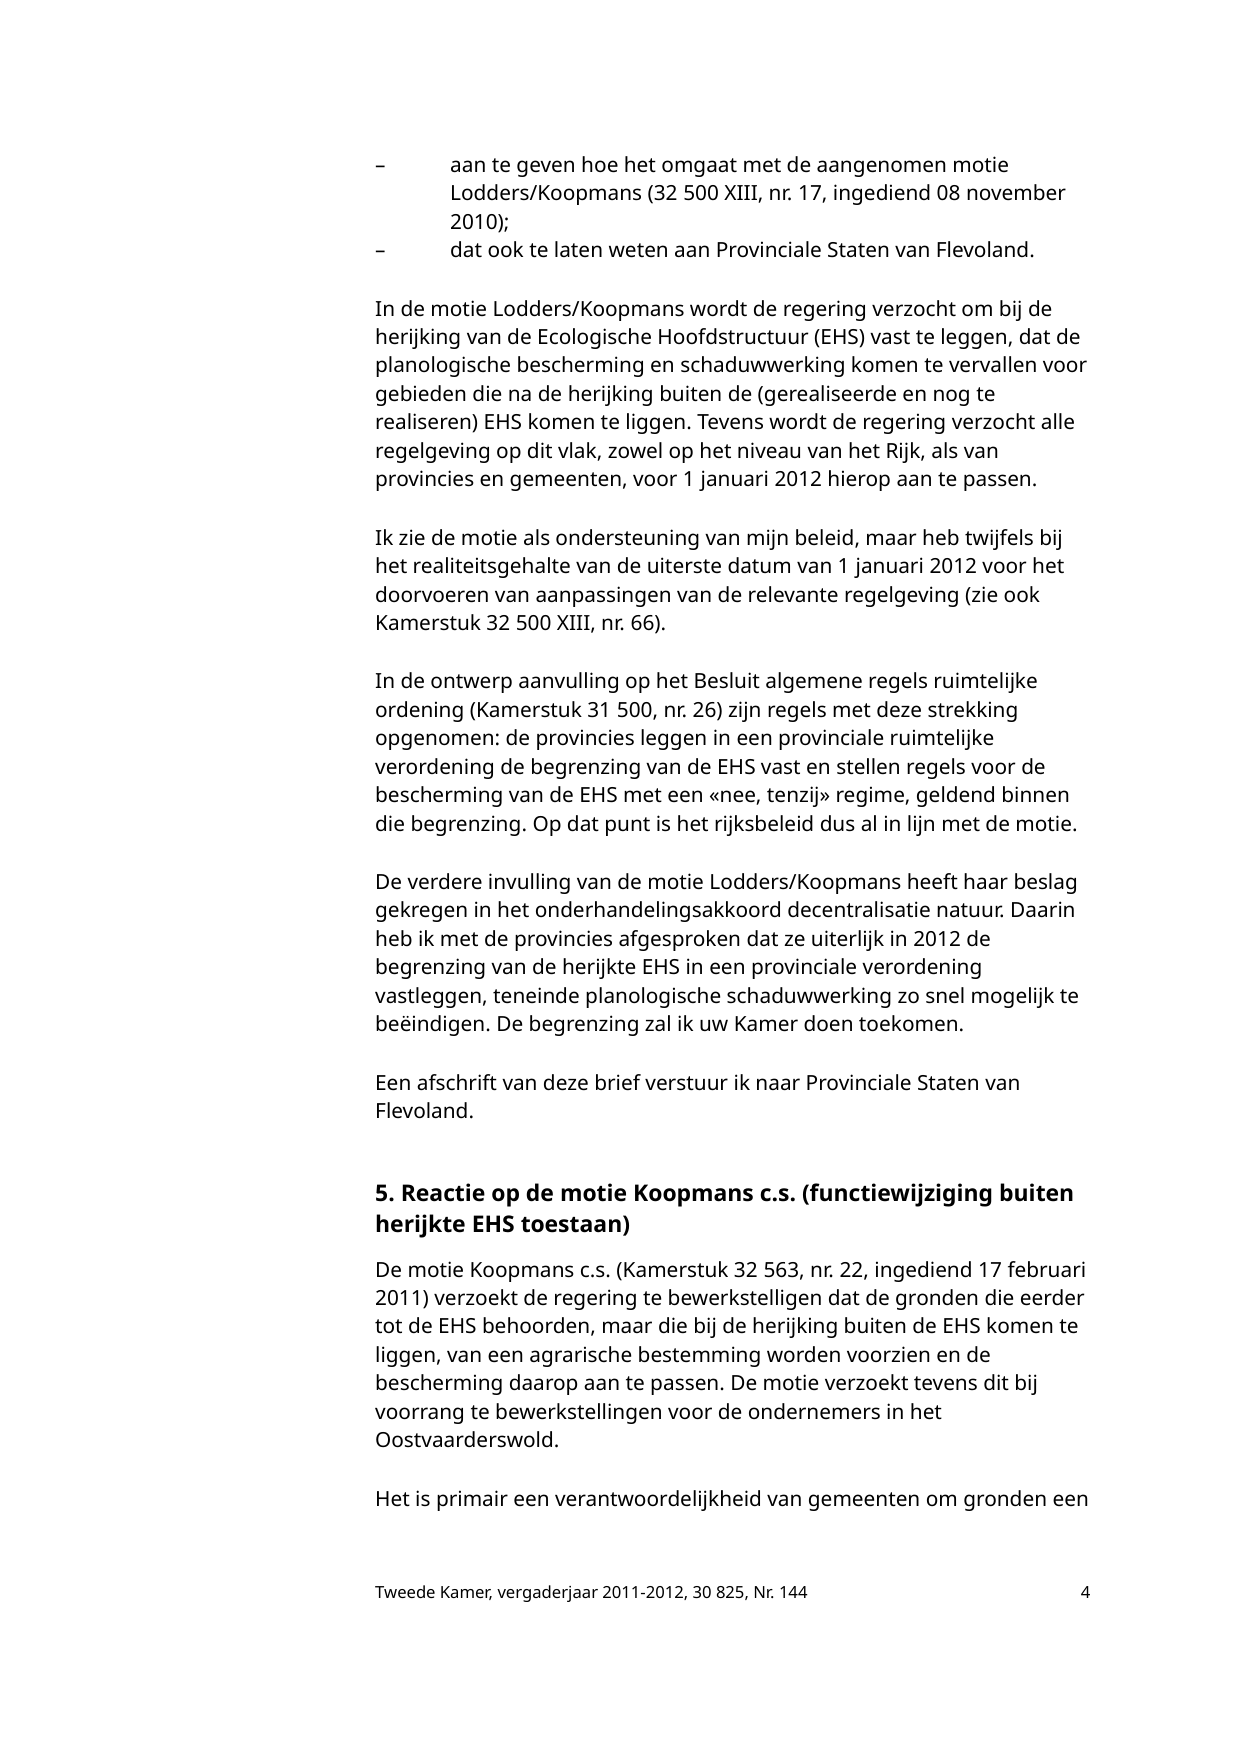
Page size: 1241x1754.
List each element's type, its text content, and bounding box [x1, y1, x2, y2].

text Ik zie de motie als ondersteuning van mijn beleid, maar heb twijfels bij het realiteitsgehalte van de uiterste datum van 1 januari 2012 voor het doorvoeren van aanpassingen van de relevante regelgeving (zie ook Kamerstuk 32 500 XIII, nr. 66). [375, 523, 1090, 637]
text In de ontwerp aanvulling op het Besluit algemene regels ruimtelijke ordening (Kamerstuk 31 500, nr. 26) zijn regels met deze strekking opgenomen: de provincies leggen in een provinciale ruimtelijke verordening de begrenzing van de EHS vast en stellen regels voor de bescherming van de EHS met een «nee, tenzij» regime, geldend binnen die begrenzing. Op dat punt is het rijksbeleid dus al in lijn met de motie. [375, 667, 1090, 837]
list dat ook te laten weten aan Provinciale Staten van Flevoland. [375, 235, 1090, 264]
text De verdere invulling van de motie Lodders/Koopmans heeft haar beslag gekregen in het onderhandelingsakkoord decentralisatie natuur. Daarin heb ik met de provincies afgesproken dat ze uiterlijk in 2012 de begrenzing van de herijkte EHS in een provinciale verordening vastleggen, teneinde planologische schaduwwerking zo snel mogelijk te beëindigen. De begrenzing zal ik uw Kamer doen toekomen. [375, 867, 1090, 1038]
list aan te geven hoe het omgaat met de aangenomen motie Lodders/Koopmans (32 500 XIII, nr. 17, ingediend 08 november 2010); [375, 150, 1090, 235]
text In de motie Lodders/Koopmans wordt de regering verzocht om bij de herijking van de Ecologische Hoofdstructuur (EHS) vast te leggen, dat de planologische bescherming en schaduwwerking komen te vervallen voor gebieden die na de herijking buiten de (gerealiseerde en nog te realiseren) EHS komen te liggen. Tevens wordt de regering verzocht alle regelgeving op dit vlak, zowel op het niveau van het Rijk, als van provincies en gemeenten, voor 1 januari 2012 hierop aan te passen. [375, 294, 1090, 493]
text De motie Koopmans c.s. (Kamerstuk 32 563, nr. 22, ingediend 17 februari 2011) verzoekt de regering te bewerkstelligen dat de gronden die eerder tot de EHS behoorden, maar die bij de herijking buiten de EHS komen te liggen, van een agrarische bestemming worden voorzien en de bescherming daarop aan te passen. De motie verzoekt tevens dit bij voorrang te bewerkstellingen voor de ondernemers in het Oostvaarderswold. [375, 1255, 1090, 1454]
text Een afschrift van deze brief verstuur ik naar Provinciale Staten van Flevoland. [375, 1068, 1090, 1125]
text Het is primair een verantwoordelijkheid van gemeenten om gronden een [375, 1484, 1090, 1512]
subtitle 5. Reactie op de motie Koopmans c.s. (functiewijziging buiten herijkte EHS toestaan) [375, 1177, 1090, 1240]
